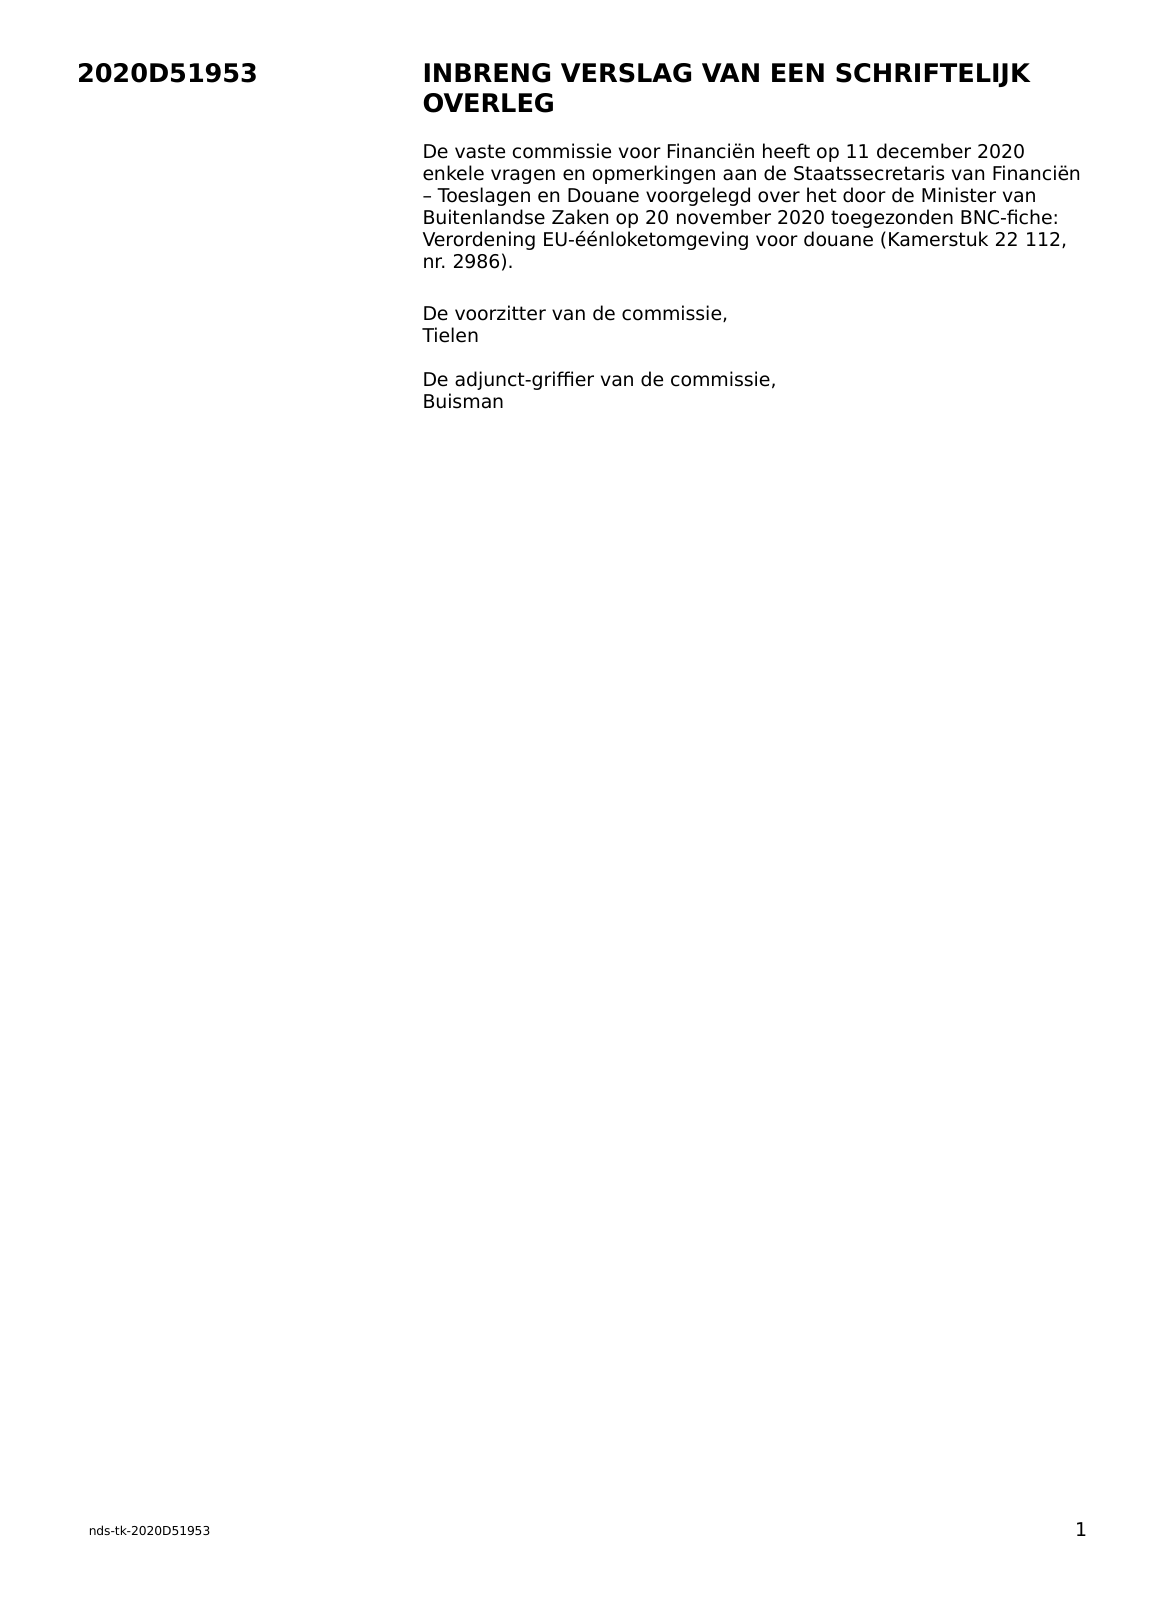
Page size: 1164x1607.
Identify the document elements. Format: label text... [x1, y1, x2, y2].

text De voorzitter van de commissie, Tielen [422, 302, 1087, 346]
text nds-tk-2020D51953 [88, 1524, 323, 1538]
text 2020D51953 INBRENG VERSLAG VAN EEN SCHRIFTELIJK OVERLEG [77, 59, 1087, 118]
text De vaste commissie voor Financiën heeft op 11 december 2020 enkele vragen en opmerkingen aan de Staatssecretaris van Financiën – Toeslagen en Douane voorgelegd over het door de Minister van Buitenlandse Zaken op 20 november 2020 toegezonden BNC-fiche: Verordening EU-éénloketomgeving voor douane (Kamerstuk 22 112, nr. 2986). [422, 141, 1087, 272]
text De adjunct-griffier van de commissie, Buisman [422, 369, 1087, 413]
